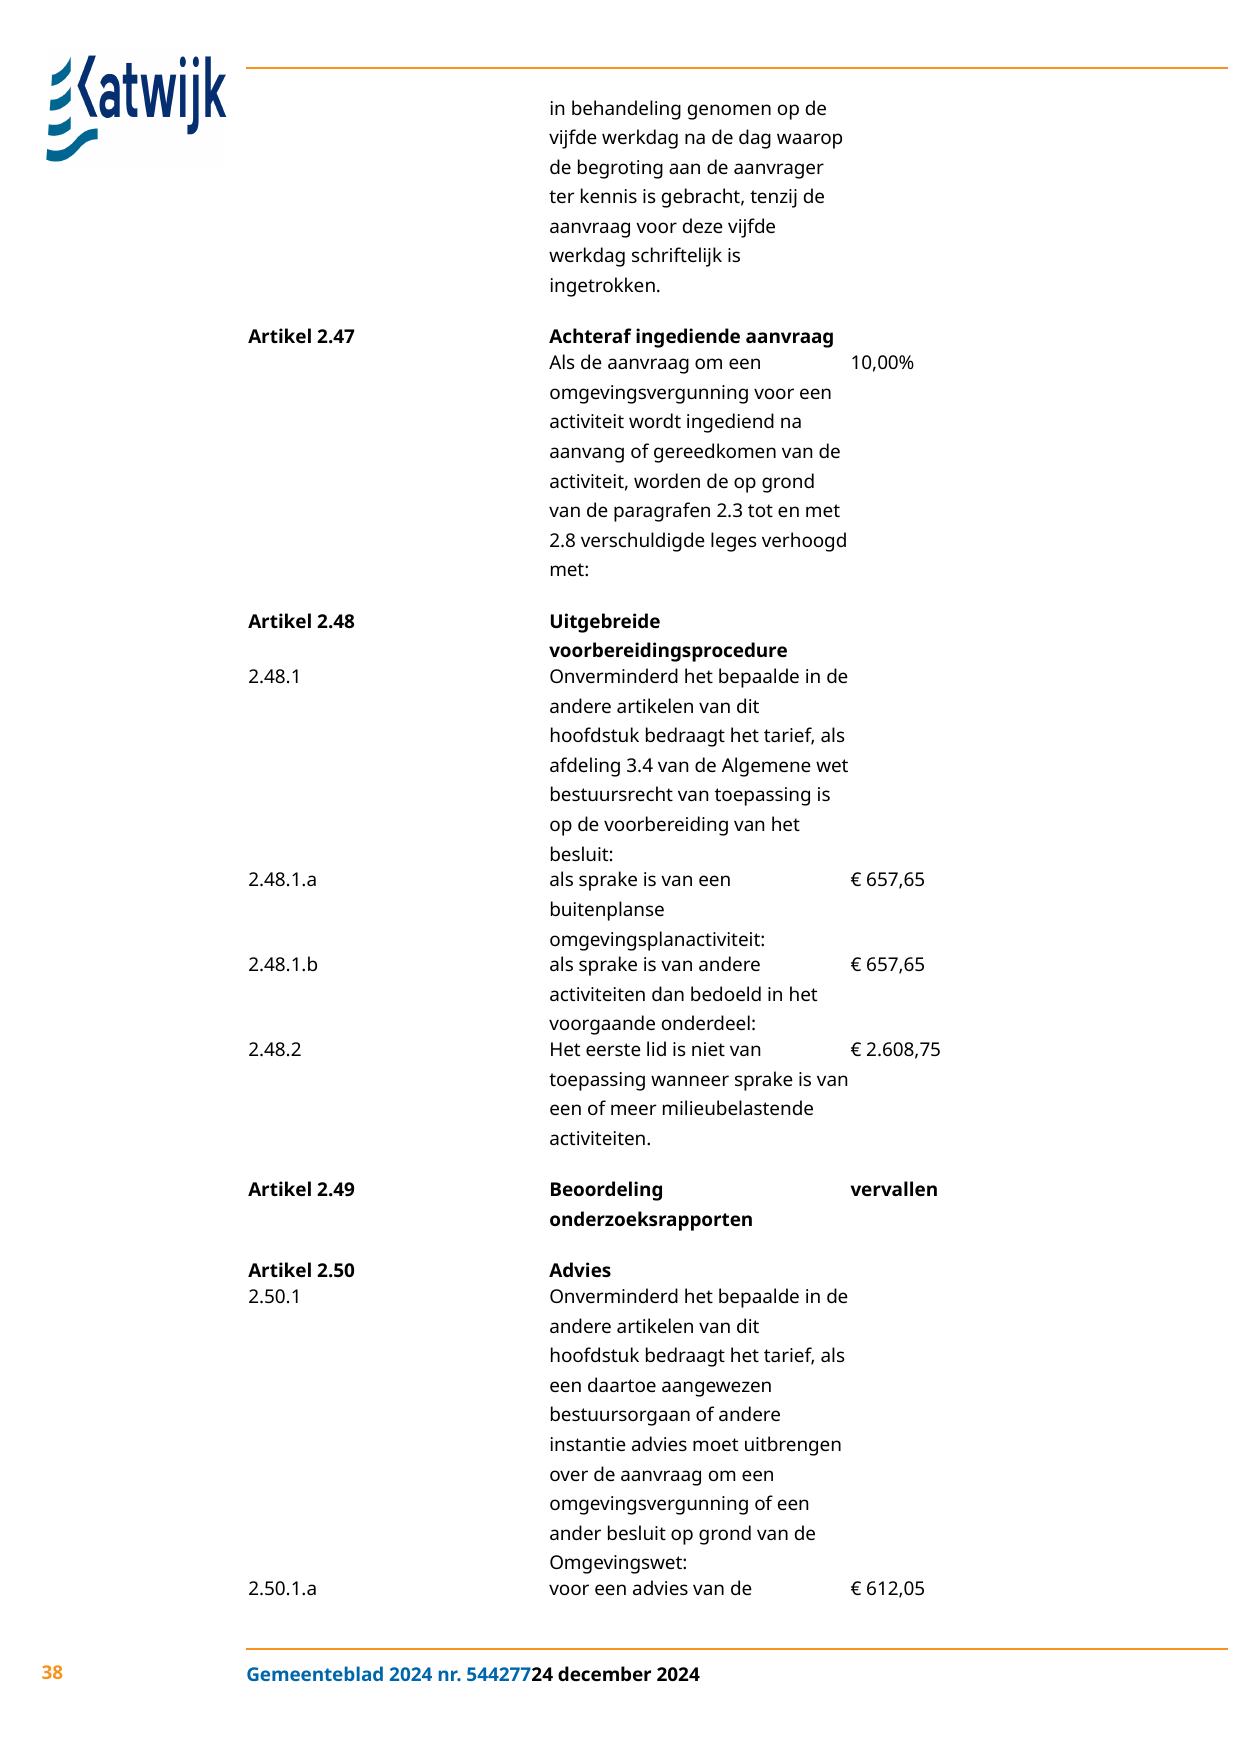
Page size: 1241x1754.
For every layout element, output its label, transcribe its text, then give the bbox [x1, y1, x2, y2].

table_cell Beoordeling onderzoeksrapporten [549, 1177, 850, 1232]
table_cell 10,00% [850, 350, 1152, 582]
table_cell [248, 1151, 850, 1177]
table_cell Onverminderd het bepaalde in de andere artikelen van dit hoofdstuk bedraagt het tarief, als afdeling 3.4 van de Algemene wet bestuursrecht van toepassing is op de voorbereiding van het besluit: [549, 663, 850, 867]
table_cell als sprake is van andere activiteiten dan bedoeld in het voorgaande onderdeel: [549, 951, 850, 1036]
table_cell [850, 1258, 1152, 1283]
table_cell [850, 95, 1152, 298]
table_cell [850, 582, 1152, 608]
table_cell € 612,05 [850, 1575, 1152, 1601]
table_cell [248, 1232, 850, 1258]
table_cell in behandeling genomen op de vijfde werkdag na de dag waarop de begroting aan de aanvrager ter kennis is gebracht, tenzij de aanvraag voor deze vijfde werkdag schriftelijk is ingetrokken. [549, 95, 850, 298]
table_cell Artikel 2.49 [248, 1177, 549, 1232]
table_cell € 657,65 [850, 867, 1152, 951]
table_cell [850, 608, 1152, 663]
table_cell 2.48.1 [248, 663, 549, 867]
table_cell vervallen [850, 1177, 1152, 1232]
table_cell Artikel 2.48 [248, 608, 549, 663]
table_cell 2.48.2 [248, 1036, 549, 1151]
table_cell 2.50.1 [248, 1283, 549, 1575]
table_cell Advies [549, 1258, 850, 1283]
table_cell [850, 1283, 1152, 1575]
table_cell [248, 350, 549, 582]
table_cell [850, 324, 1152, 349]
table_cell Achteraf ingediende aanvraag [549, 324, 850, 349]
table_cell [850, 663, 1152, 867]
table_cell € 2.608,75 [850, 1036, 1152, 1151]
table_cell voor een advies van de [549, 1575, 850, 1601]
table_cell [248, 298, 850, 324]
table_cell [850, 1232, 1152, 1258]
picture [41, 47, 231, 172]
table_cell 2.50.1.a [248, 1575, 549, 1601]
table_cell 2.48.1.a [248, 867, 549, 951]
table_cell Als de aanvraag om een omgevingsvergunning voor een activiteit wordt ingediend na aanvang of gereedkomen van de activiteit, worden de op grond van de paragrafen 2.3 tot en met 2.8 verschuldigde leges verhoogd met: [549, 350, 850, 582]
table_cell € 657,65 [850, 951, 1152, 1036]
table_cell [850, 1151, 1152, 1177]
table_cell Artikel 2.50 [248, 1258, 549, 1283]
table_cell Het eerste lid is niet van toepassing wanneer sprake is van een of meer milieubelastende activiteiten. [549, 1036, 850, 1151]
table_cell 2.48.1.b [248, 951, 549, 1036]
table_cell [248, 582, 850, 608]
table_cell als sprake is van een buitenplanse omgevingsplanactiviteit: [549, 867, 850, 951]
table_cell [248, 95, 549, 298]
table_cell Onverminderd het bepaalde in de andere artikelen van dit hoofdstuk bedraagt het tarief, als een daartoe aangewezen bestuursorgaan of andere instantie advies moet uitbrengen over de aanvraag om een omgevingsvergunning of een ander besluit op grond van de Omgevingswet: [549, 1283, 850, 1575]
table_cell Uitgebreide voorbereidingsprocedure [549, 608, 850, 663]
table_cell Artikel 2.47 [248, 324, 549, 349]
table_cell [850, 298, 1152, 324]
